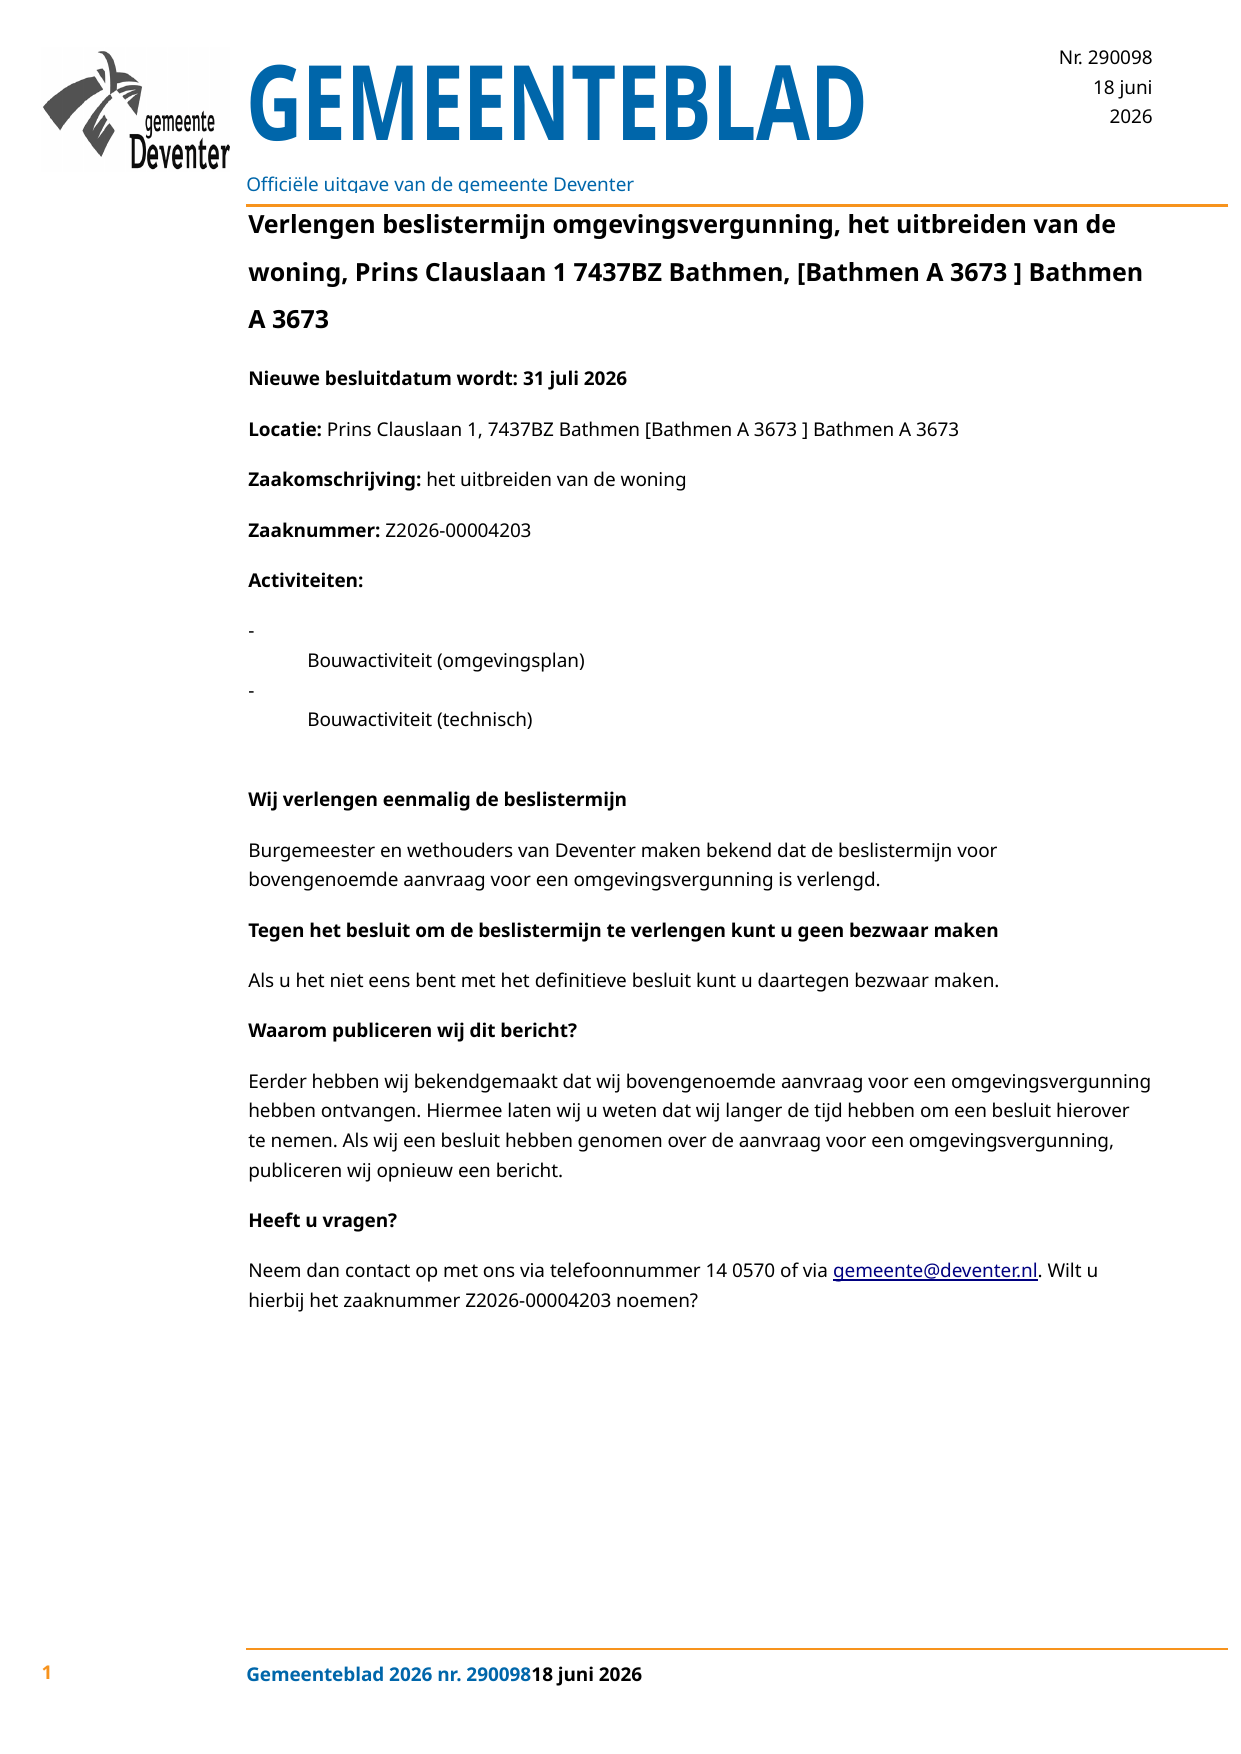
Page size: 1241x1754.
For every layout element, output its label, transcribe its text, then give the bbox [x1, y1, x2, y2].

text Heeft u vragen? [248, 1207, 1152, 1233]
list Bouwactiviteit (technisch) [248, 706, 1152, 732]
text Als u het niet eens bent met het definitieve besluit kunt u daartegen bezwaar maken. [248, 967, 1152, 993]
text Burgemeester en wethouders van Deventer maken bekend dat de beslistermijn voor bovengenoemde aanvraag voor een omgevingsvergunning is verlengd. [248, 837, 1152, 892]
text Waarom publiceren wij dit bericht? [248, 1018, 1152, 1043]
text Locatie: Prins Clauslaan 1, 7437BZ Bathmen [Bathmen A 3673 ] Bathmen A 3673 [248, 416, 1152, 442]
text Activiteiten: [248, 567, 1152, 593]
list Bouwactiviteit (omgevingsplan) [248, 647, 1152, 673]
text Verlengen beslistermijn omgevingsvergunning, het uitbreiden van de woning, Prins Clauslaan 1 7437BZ Bathmen, [Bathmen A 3673 ] Bathmen A 3673 [248, 207, 1152, 336]
text Tegen het besluit om de beslistermijn te verlengen kunt u geen bezwaar maken [248, 917, 1152, 942]
text Eerder hebben wij bekendgemaakt dat wij bovengenoemde aanvraag voor een omgevingsvergunning hebben ontvangen. Hiermee laten wij u weten dat wij langer de tijd hebben om een besluit hierover te nemen. Als wij een besluit hebben genomen over de aanvraag voor een omgevingsvergunning, publiceren wij opnieuw een bericht. [248, 1068, 1152, 1182]
picture [41, 47, 231, 172]
text Nieuwe besluitdatum wordt: 31 juli 2026 [248, 366, 1152, 391]
text Neem dan contact op met ons via telefoonnummer 14 0570 of via gemeente@deventer.nl. Wilt u hierbij het zaaknummer Z2026-00004203 noemen? [248, 1258, 1152, 1313]
text Wij verlengen eenmalig de beslistermijn [248, 786, 1152, 812]
text Zaakomschrijving: het uitbreiden van de woning [248, 466, 1152, 492]
text Zaaknummer: Z2026-00004203 [248, 517, 1152, 542]
